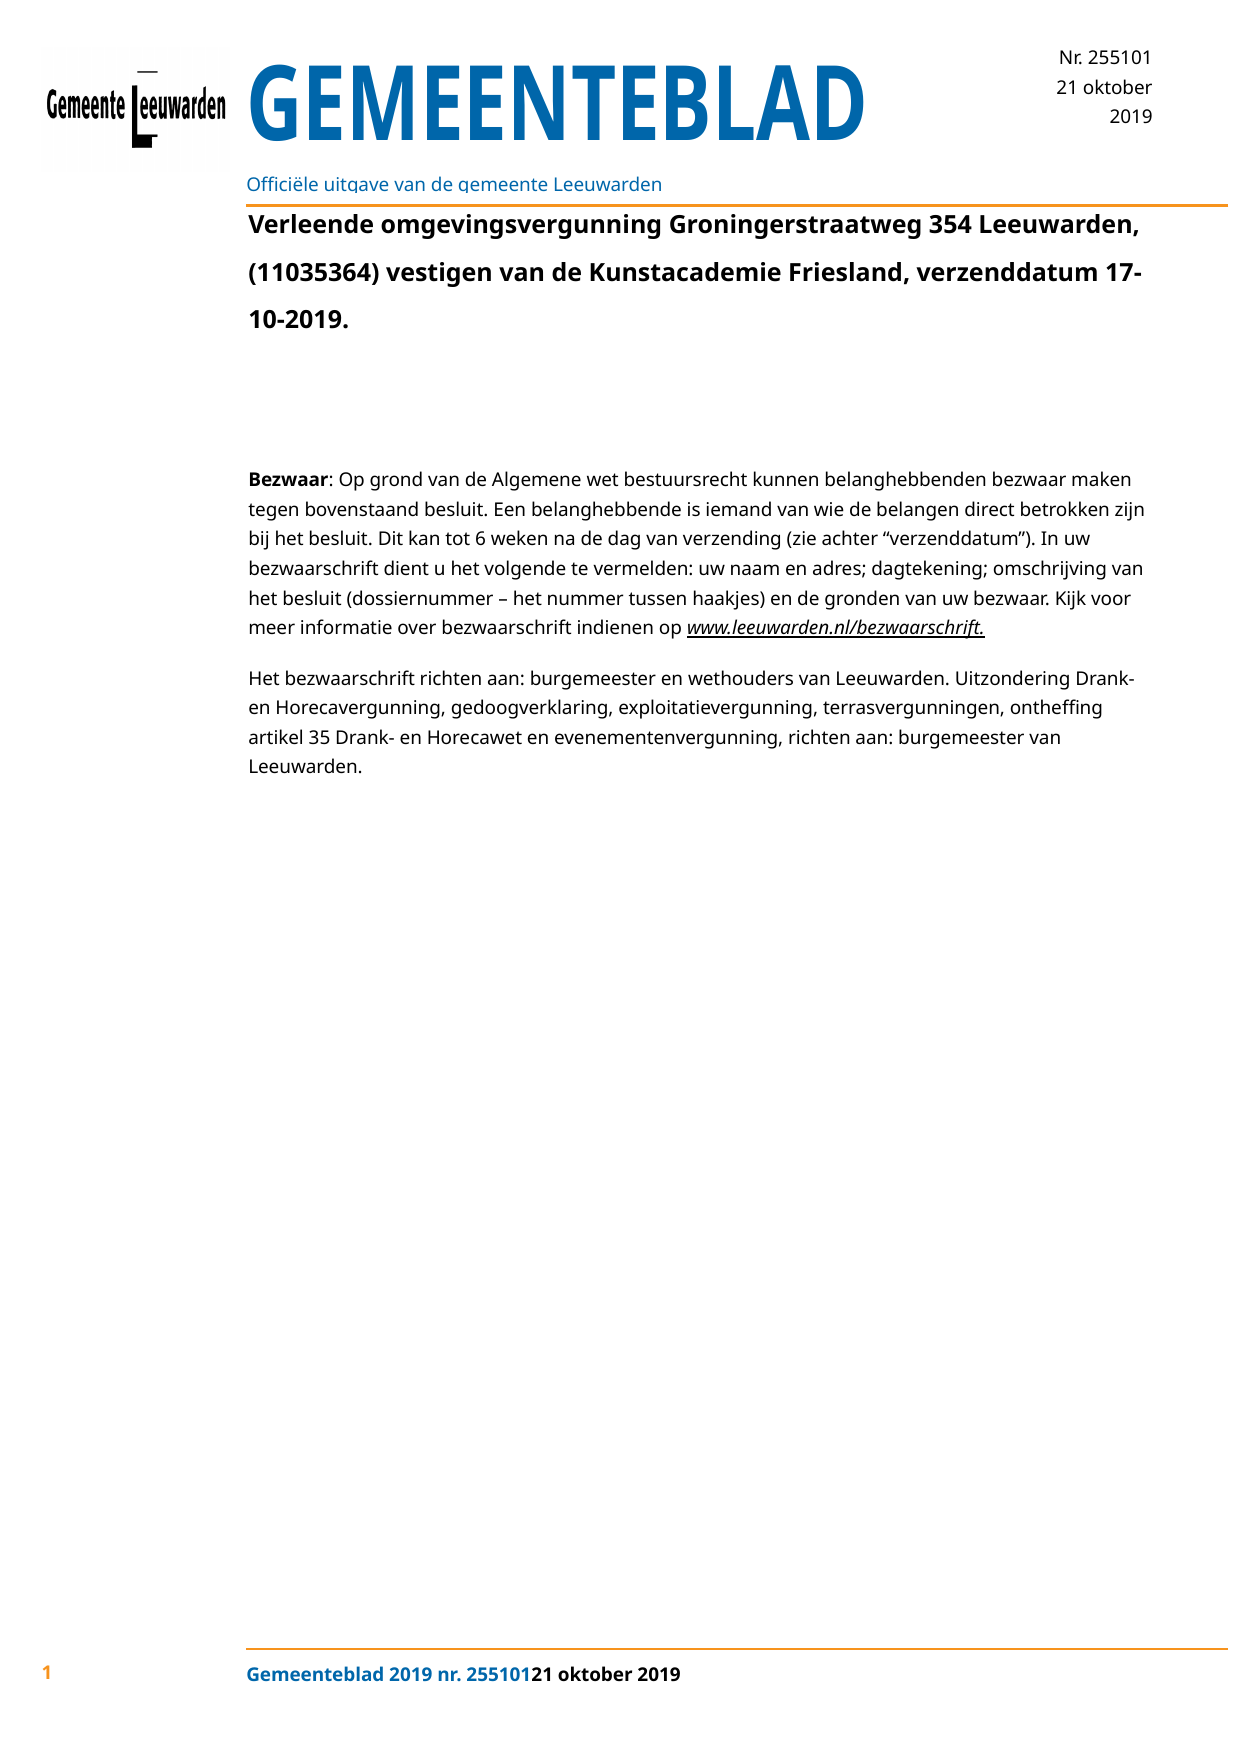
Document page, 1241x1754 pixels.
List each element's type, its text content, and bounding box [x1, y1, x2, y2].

text Het bezwaarschrift richten aan: burgemeester en wethouders van Leeuwarden. Uitzondering Drank- en Horecavergunning, gedoogverklaring, exploitatievergunning, terrasvergunningen, ontheffing artikel 35 Drank- en Horecawet en evenementenvergunning, richten aan: burgemeester van Leeuwarden. [248, 665, 1152, 779]
text Bezwaar: Op grond van de Algemene wet bestuursrecht kunnen belanghebbenden bezwaar maken tegen bovenstaand besluit. Een belanghebbende is iemand van wie de belangen direct betrokken zijn bij het besluit. Dit kan tot 6 weken na de dag van verzending (zie achter “verzenddatum”). In uw bezwaarschrift dient u het volgende te vermelden: uw naam en adres; dagtekening; omschrijving van het besluit (dossiernummer – het nummer tussen haakjes) en de gronden van uw bezwaar. Kijk voor meer informatie over bezwaarschrift indienen op www.leeuwarden.nl/bezwaarschrift. [248, 466, 1152, 640]
picture [41, 47, 231, 172]
text Verleende omgevingsvergunning Groningerstraatweg 354 Leeuwarden, (11035364) vestigen van de Kunstacademie Friesland, verzenddatum 17-10-2019. [248, 207, 1152, 336]
